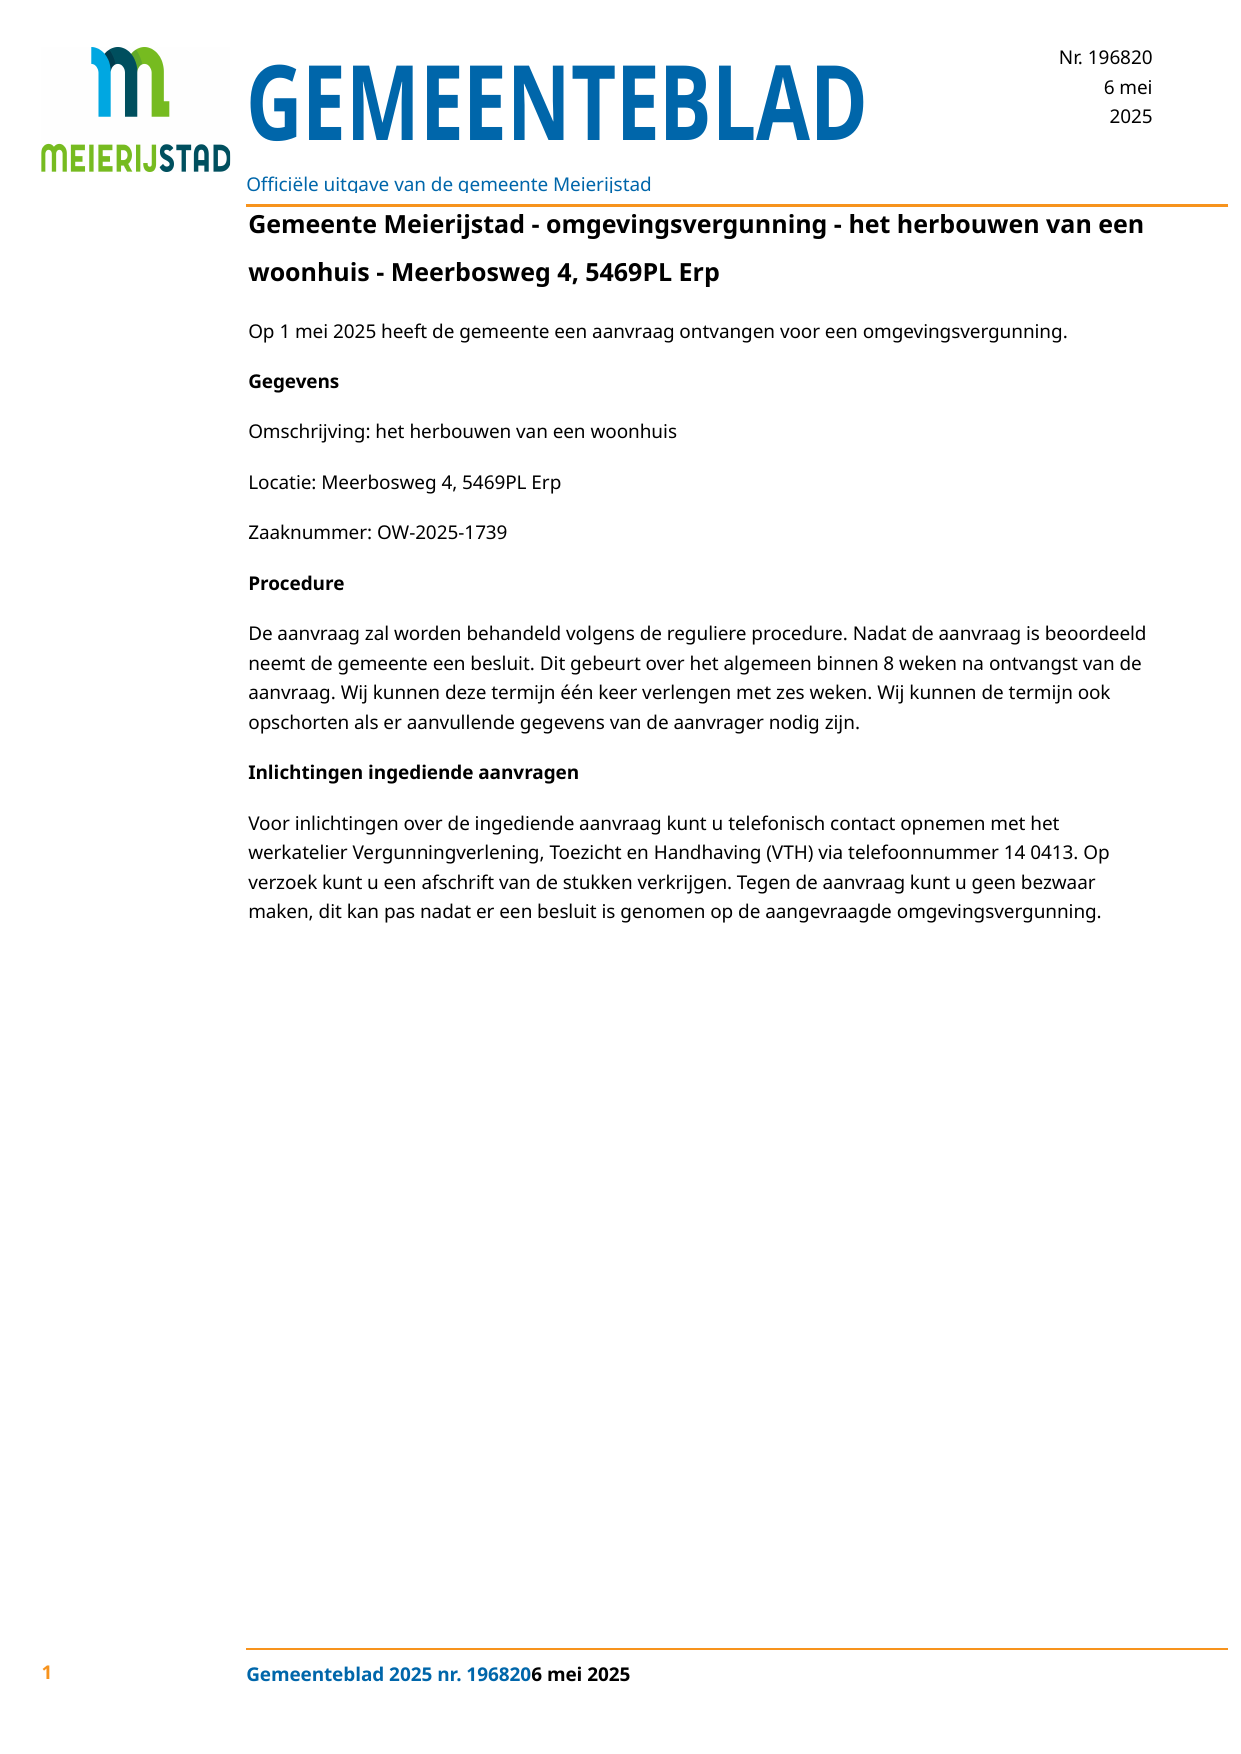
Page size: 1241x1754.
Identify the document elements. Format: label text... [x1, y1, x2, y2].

text Locatie: Meerbosweg 4, 5469PL Erp [248, 469, 1152, 495]
text Gegevens [248, 368, 1152, 394]
text Op 1 mei 2025 heeft de gemeente een aanvraag ontvangen voor een omgevingsvergunning. [248, 318, 1152, 344]
picture [41, 47, 231, 172]
text Procedure [248, 570, 1152, 596]
text De aanvraag zal worden behandeld volgens de reguliere procedure. Nadat de aanvraag is beoordeeld neemt de gemeente een besluit. Dit gebeurt over het algemeen binnen 8 weken na ontvangst van de aanvraag. Wij kunnen deze termijn één keer verlengen met zes weken. Wij kunnen de termijn ook opschorten als er aanvullende gegevens van de aanvrager nodig zijn. [248, 620, 1152, 735]
text Zaaknummer: OW-2025-1739 [248, 519, 1152, 545]
text Gemeente Meierijstad - omgevingsvergunning - het herbouwen van een woonhuis - Meerbosweg 4, 5469PL Erp [248, 207, 1152, 288]
text Omschrijving: het herbouwen van een woonhuis [248, 419, 1152, 444]
text Voor inlichtingen over de ingediende aanvraag kunt u telefonisch contact opnemen met het werkatelier Vergunningverlening, Toezicht en Handhaving (VTH) via telefoonnummer 14 0413. Op verzoek kunt u een afschrift van de stukken verkrijgen. Tegen de aanvraag kunt u geen bezwaar maken, dit kan pas nadat er een besluit is genomen op de aangevraagde omgevingsvergunning. [248, 810, 1152, 924]
text Inlichtingen ingediende aanvragen [248, 759, 1152, 785]
